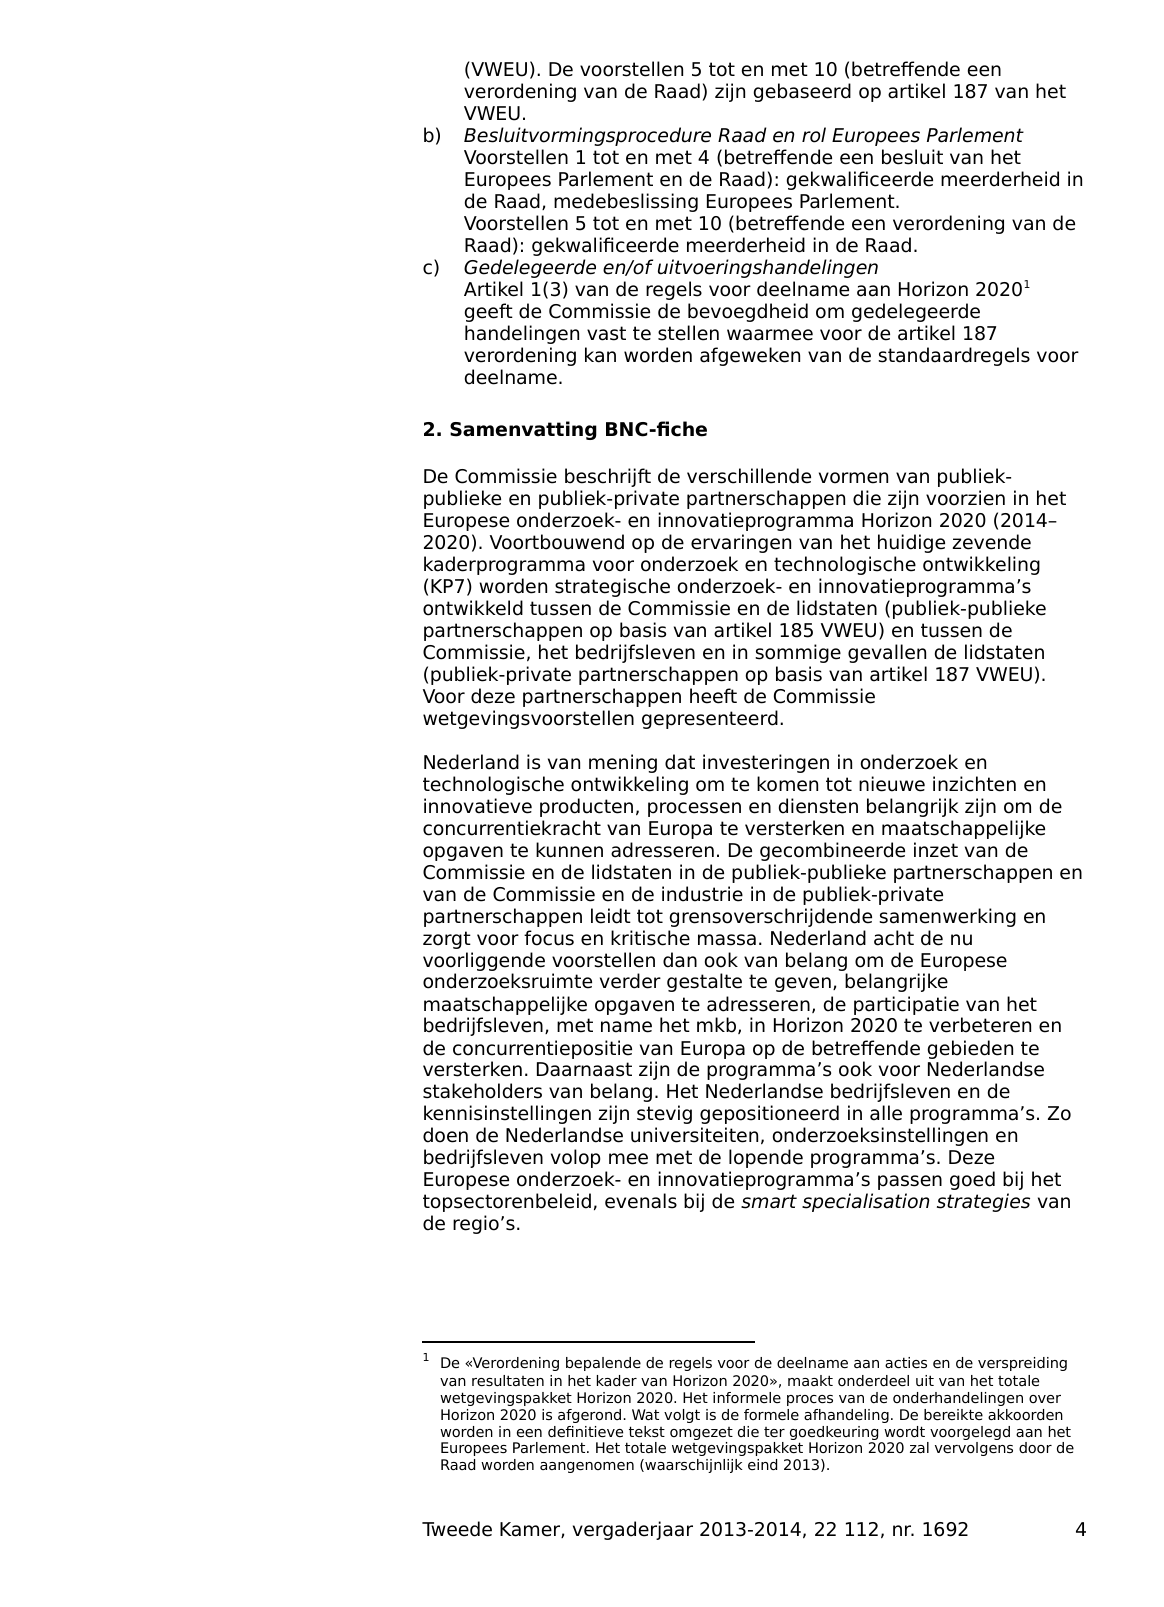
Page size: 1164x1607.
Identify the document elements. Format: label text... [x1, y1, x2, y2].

text c) Gedelegeerde en/of uitvoeringshandelingen [422, 257, 1087, 279]
text b) Besluitvormingsprocedure Raad en rol Europees Parlement [422, 125, 1087, 147]
text Artikel 1(3) van de regels voor deelname aan Horizon 2020 geeft de Commissie de bevoegdheid om gedelegeerde handelingen vast te stellen waarmee voor de artikel 187 verordening kan worden afgeweken van de standaardregels voor deelname. [464, 279, 1087, 389]
text De Commissie beschrijft de verschillende vormen van publiek-publieke en publiek-private partnerschappen die zijn voorzien in het Europese onderzoek- en innovatieprogramma Horizon 2020 (2014–2020). Voortbouwend op de ervaringen van het huidige zevende kaderprogramma voor onderzoek en technologische ontwikkeling (KP7) worden strategische onderzoek- en innovatieprogramma’s ontwikkeld tussen de Commissie en de lidstaten (publiek-publieke partnerschappen op basis van artikel 185 VWEU) en tussen de Commissie, het bedrijfsleven en in sommige gevallen de lidstaten (publiek-private partnerschappen op basis van artikel 187 VWEU). Voor deze partnerschappen heeft de Commissie wetgevingsvoorstellen gepresenteerd. [422, 466, 1087, 729]
text De «Verordening bepalende de regels voor de deelname aan acties en de verspreiding van resultaten in het kader van Horizon 2020», maakt onderdeel uit van het totale wetgevingspakket Horizon 2020. Het informele proces van de onderhandelingen over Horizon 2020 is afgerond. Wat volgt is de formele afhandeling. De bereikte akkoorden worden in een definitieve tekst omgezet die ter goedkeuring wordt voorgelegd aan het Europees Parlement. Het totale wetgevingspakket Horizon 2020 zal vervolgens door de Raad worden aangenomen (waarschijnlijk eind 2013). [422, 1351, 1087, 1474]
text (VWEU). De voorstellen 5 tot en met 10 (betreffende een verordening van de Raad) zijn gebaseerd op artikel 187 van het VWEU. [464, 59, 1087, 125]
subtitle 2. Samenvatting BNC-fiche [422, 419, 1087, 441]
text Voorstellen 5 tot en met 10 (betreffende een verordening van de Raad): gekwalificeerde meerderheid in de Raad. [464, 213, 1087, 257]
text Voorstellen 1 tot en met 4 (betreffende een besluit van het Europees Parlement en de Raad): gekwalificeerde meerderheid in de Raad, medebeslissing Europees Parlement. [464, 147, 1087, 213]
text Nederland is van mening dat investeringen in onderzoek en technologische ontwikkeling om te komen tot nieuwe inzichten en innovatieve producten, processen en diensten belangrijk zijn om de concurrentiekracht van Europa te versterken en maatschappelijke opgaven te kunnen adresseren. De gecombineerde inzet van de Commissie en de lidstaten in de publiek-publieke partnerschappen en van de Commissie en de industrie in de publiek-private partnerschappen leidt tot grensoverschrijdende samenwerking en zorgt voor focus en kritische massa. Nederland acht de nu voorliggende voorstellen dan ook van belang om de Europese onderzoeksruimte verder gestalte te geven, belangrijke maatschappelijke opgaven te adresseren, de participatie van het bedrijfsleven, met name het mkb, in Horizon 2020 te verbeteren en de concurrentiepositie van Europa op de betreffende gebieden te versterken. Daarnaast zijn de programma’s ook voor Nederlandse stakeholders van belang. Het Nederlandse bedrijfsleven en de kennisinstellingen zijn stevig gepositioneerd in alle programma’s. Zo doen de Nederlandse universiteiten, onderzoeksinstellingen en bedrijfsleven volop mee met de lopende programma’s. Deze Europese onderzoek- en innovatieprogramma’s passen goed bij het topsectorenbeleid, evenals bij de smart specialisation strategies van de regio’s. [422, 752, 1087, 1235]
